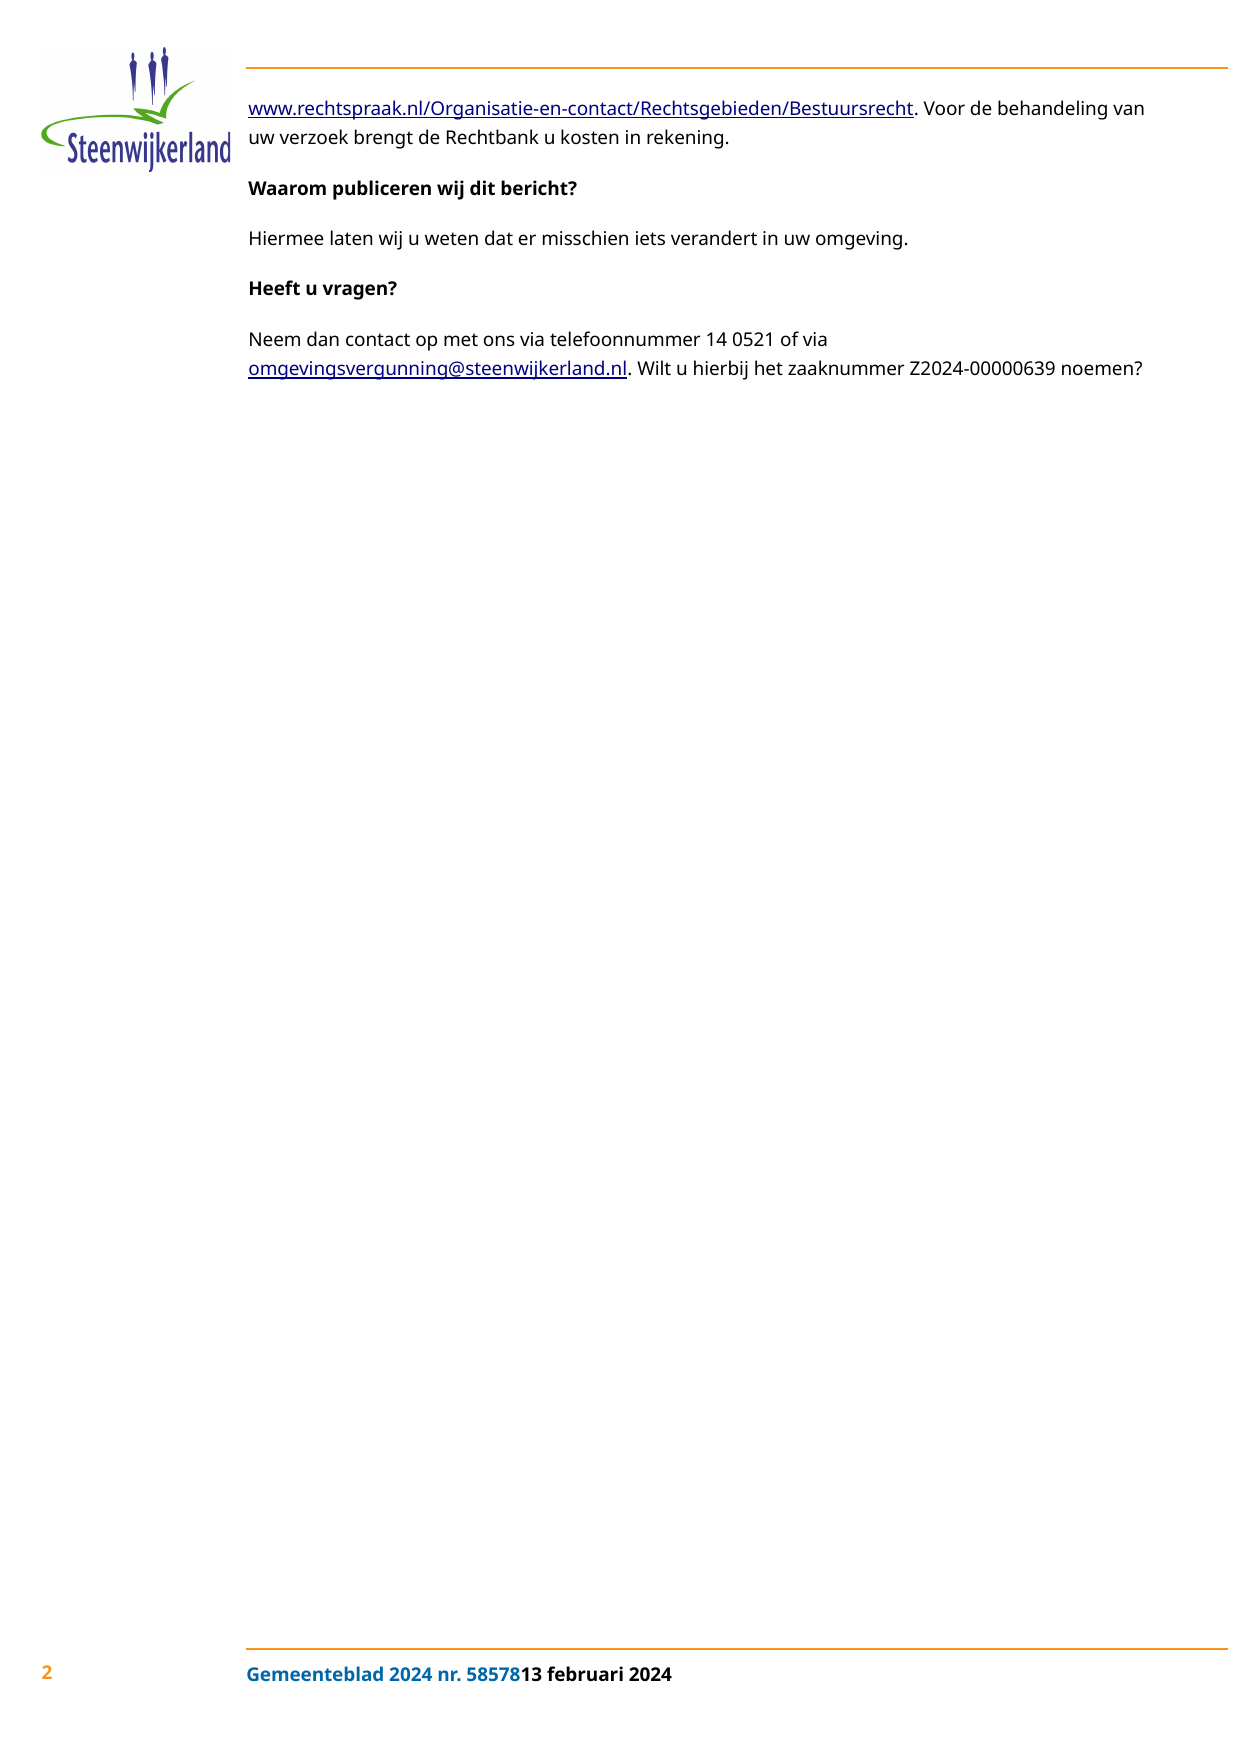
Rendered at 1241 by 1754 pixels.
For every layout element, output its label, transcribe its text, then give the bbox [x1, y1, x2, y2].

picture [41, 47, 231, 172]
text Hiermee laten wij u weten dat er misschien iets verandert in uw omgeving. [248, 225, 1152, 251]
text Waarom publiceren wij dit bericht? [248, 175, 1152, 201]
text Heeft u vragen? [248, 276, 1152, 301]
text www.rechtspraak.nl/Organisatie-en-contact/Rechtsgebieden/Bestuursrecht. Voor de behandeling van uw verzoek brengt de Rechtbank u kosten in rekening. [248, 95, 1152, 150]
text Neem dan contact op met ons via telefoonnummer 14 0521 of via omgevingsvergunning@steenwijkerland.nl. Wilt u hierbij het zaaknummer Z2024-00000639 noemen? [248, 326, 1152, 381]
